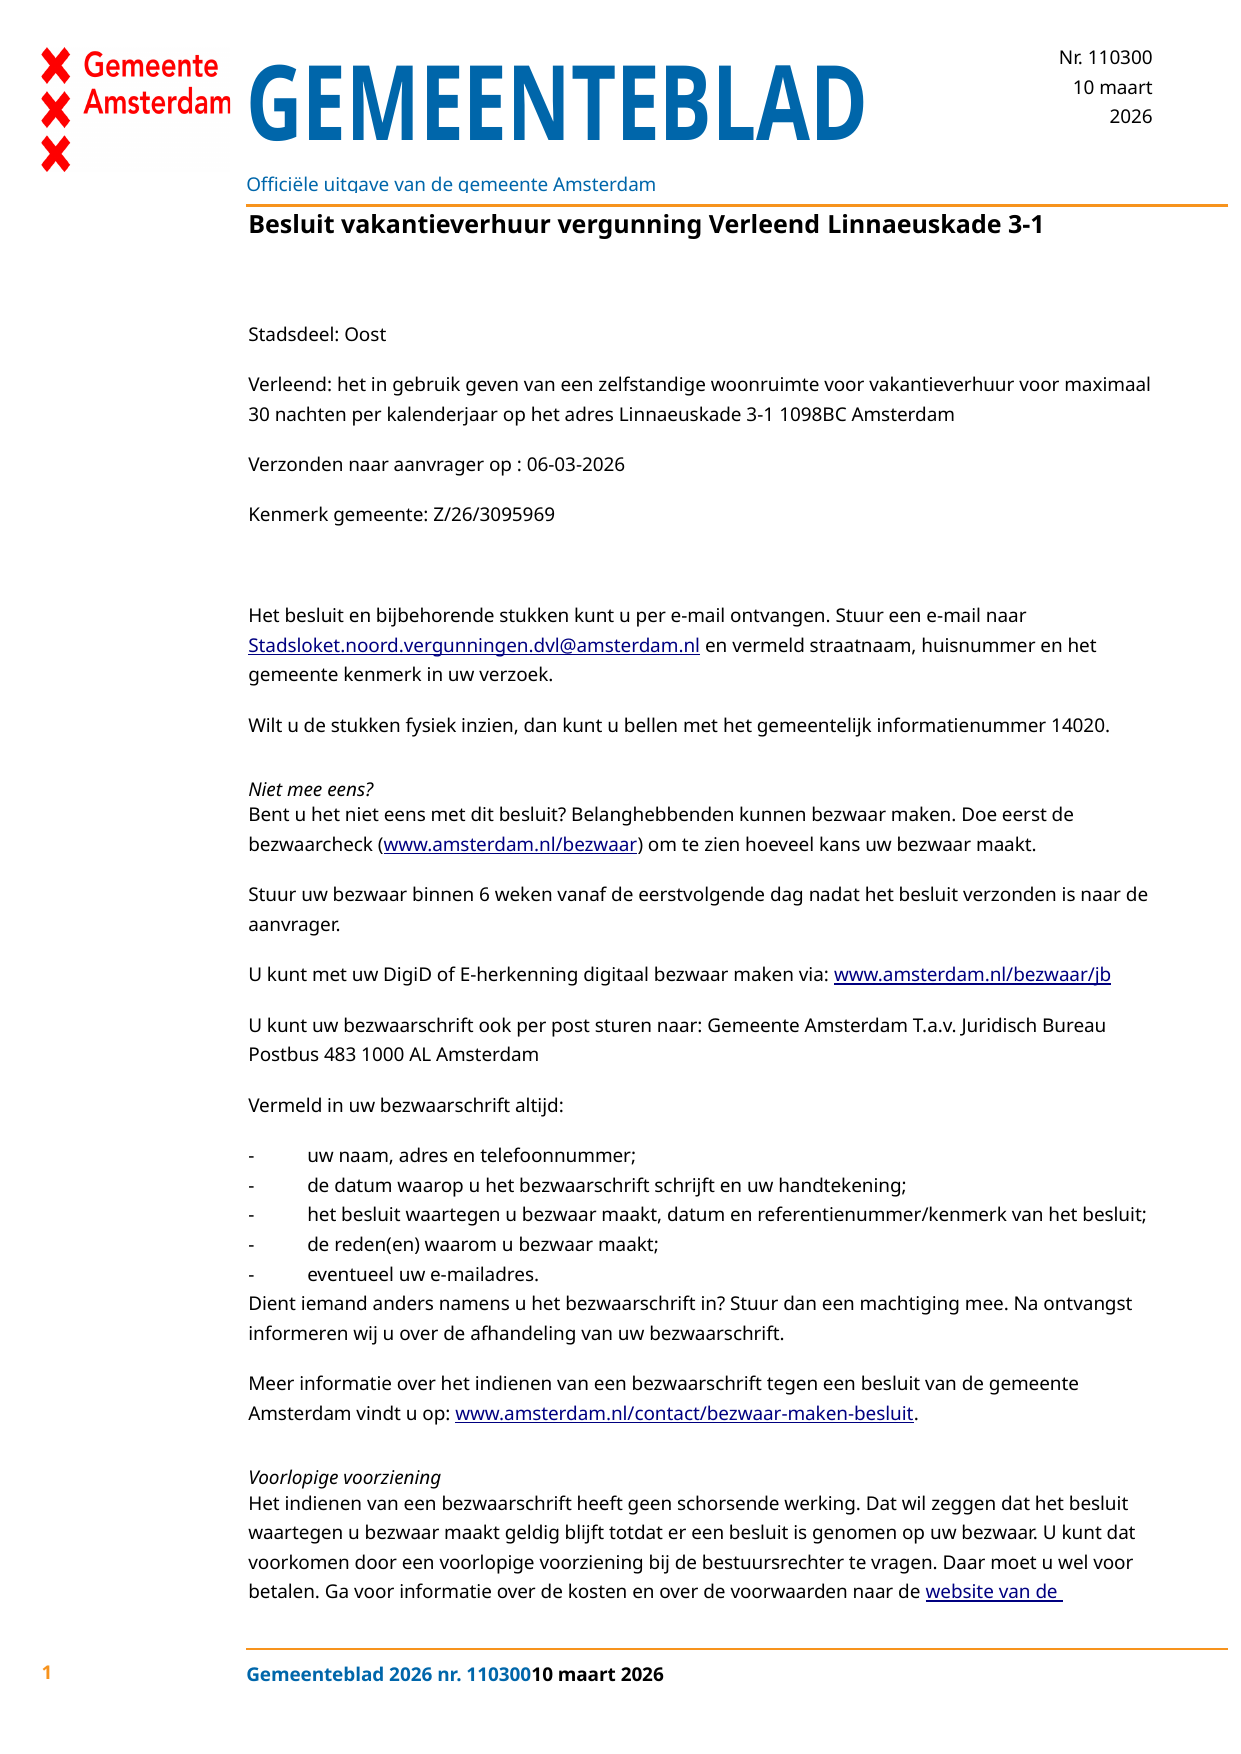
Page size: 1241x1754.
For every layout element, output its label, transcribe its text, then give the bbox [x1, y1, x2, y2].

text Verzonden naar aanvrager op : 06-03-2026 [248, 451, 1152, 477]
list uw naam, adres en telefoonnummer; [248, 1142, 1152, 1168]
text Het besluit en bijbehorende stukken kunt u per e-mail ontvangen. Stuur een e-mail naar Stadsloket.noord.vergunningen.dvl@amsterdam.nl en vermeld straatnaam, huisnummer en het gemeente kenmerk in uw verzoek. [248, 602, 1152, 687]
text Stuur uw bezwaar binnen 6 weken vanaf de eerstvolgende dag nadat het besluit verzonden is naar de aanvrager. [248, 882, 1152, 937]
text U kunt met uw DigiD of E-herkenning digitaal bezwaar maken via: www.amsterdam.nl/bezwaar/jb [248, 962, 1152, 987]
text Voorlopige voorziening [248, 1464, 1152, 1490]
list eventueel uw e-mailadres. [248, 1261, 1152, 1287]
text Wilt u de stukken fysiek inzien, dan kunt u bellen met het gemeentelijk informatienummer 14020. [248, 712, 1152, 738]
text Verleend: het in gebruik geven van een zelfstandige woonruimte voor vakantieverhuur voor maximaal 30 nachten per kalenderjaar op het adres Linnaeuskade 3-1 1098BC Amsterdam [248, 371, 1152, 426]
text Vermeld in uw bezwaarschrift altijd: [248, 1092, 1152, 1118]
picture [41, 47, 231, 172]
list de datum waarop u het bezwaarschrift schrijft en uw handtekening; [248, 1172, 1152, 1198]
text Dient iemand anders namens u het bezwaarschrift in? Stuur dan een machtiging mee. Na ontvangst informeren wij u over de afhandeling van uw bezwaarschrift. [248, 1290, 1152, 1346]
text Bent u het niet eens met dit besluit? Belanghebbenden kunnen bezwaar maken. Doe eerst de bezwaarcheck (www.amsterdam.nl/bezwaar) om te zien hoeveel kans uw bezwaar maakt. [248, 802, 1152, 857]
text Kenmerk gemeente: Z/26/3095969 [248, 502, 1152, 527]
text Niet mee eens? [248, 776, 1152, 802]
list het besluit waartegen u bezwaar maakt, datum en referentienummer/kenmerk van het besluit; [248, 1202, 1152, 1227]
text U kunt uw bezwaarschrift ook per post sturen naar: Gemeente Amsterdam T.a.v. Juridisch Bureau Postbus 483 1000 AL Amsterdam [248, 1012, 1152, 1067]
text Het indienen van een bezwaarschrift heeft geen schorsende werking. Dat wil zeggen dat het besluit waartegen u bezwaar maakt geldig blijft totdat er een besluit is genomen op uw bezwaar. U kunt dat voorkomen door een voorlopige voorziening bij de bestuursrechter te vragen. Daar moet u wel voor betalen. Ga voor informatie over de kosten en over de voorwaarden naar de website van de [248, 1490, 1152, 1604]
list de reden(en) waarom u bezwaar maakt; [248, 1231, 1152, 1257]
text Stadsdeel: Oost [248, 321, 1152, 346]
text Meer informatie over het indienen van een bezwaarschrift tegen een besluit van de gemeente Amsterdam vindt u op: www.amsterdam.nl/contact/bezwaar-maken-besluit. [248, 1370, 1152, 1426]
text Besluit vakantieverhuur vergunning Verleend Linnaeuskade 3-1 [248, 207, 1152, 241]
